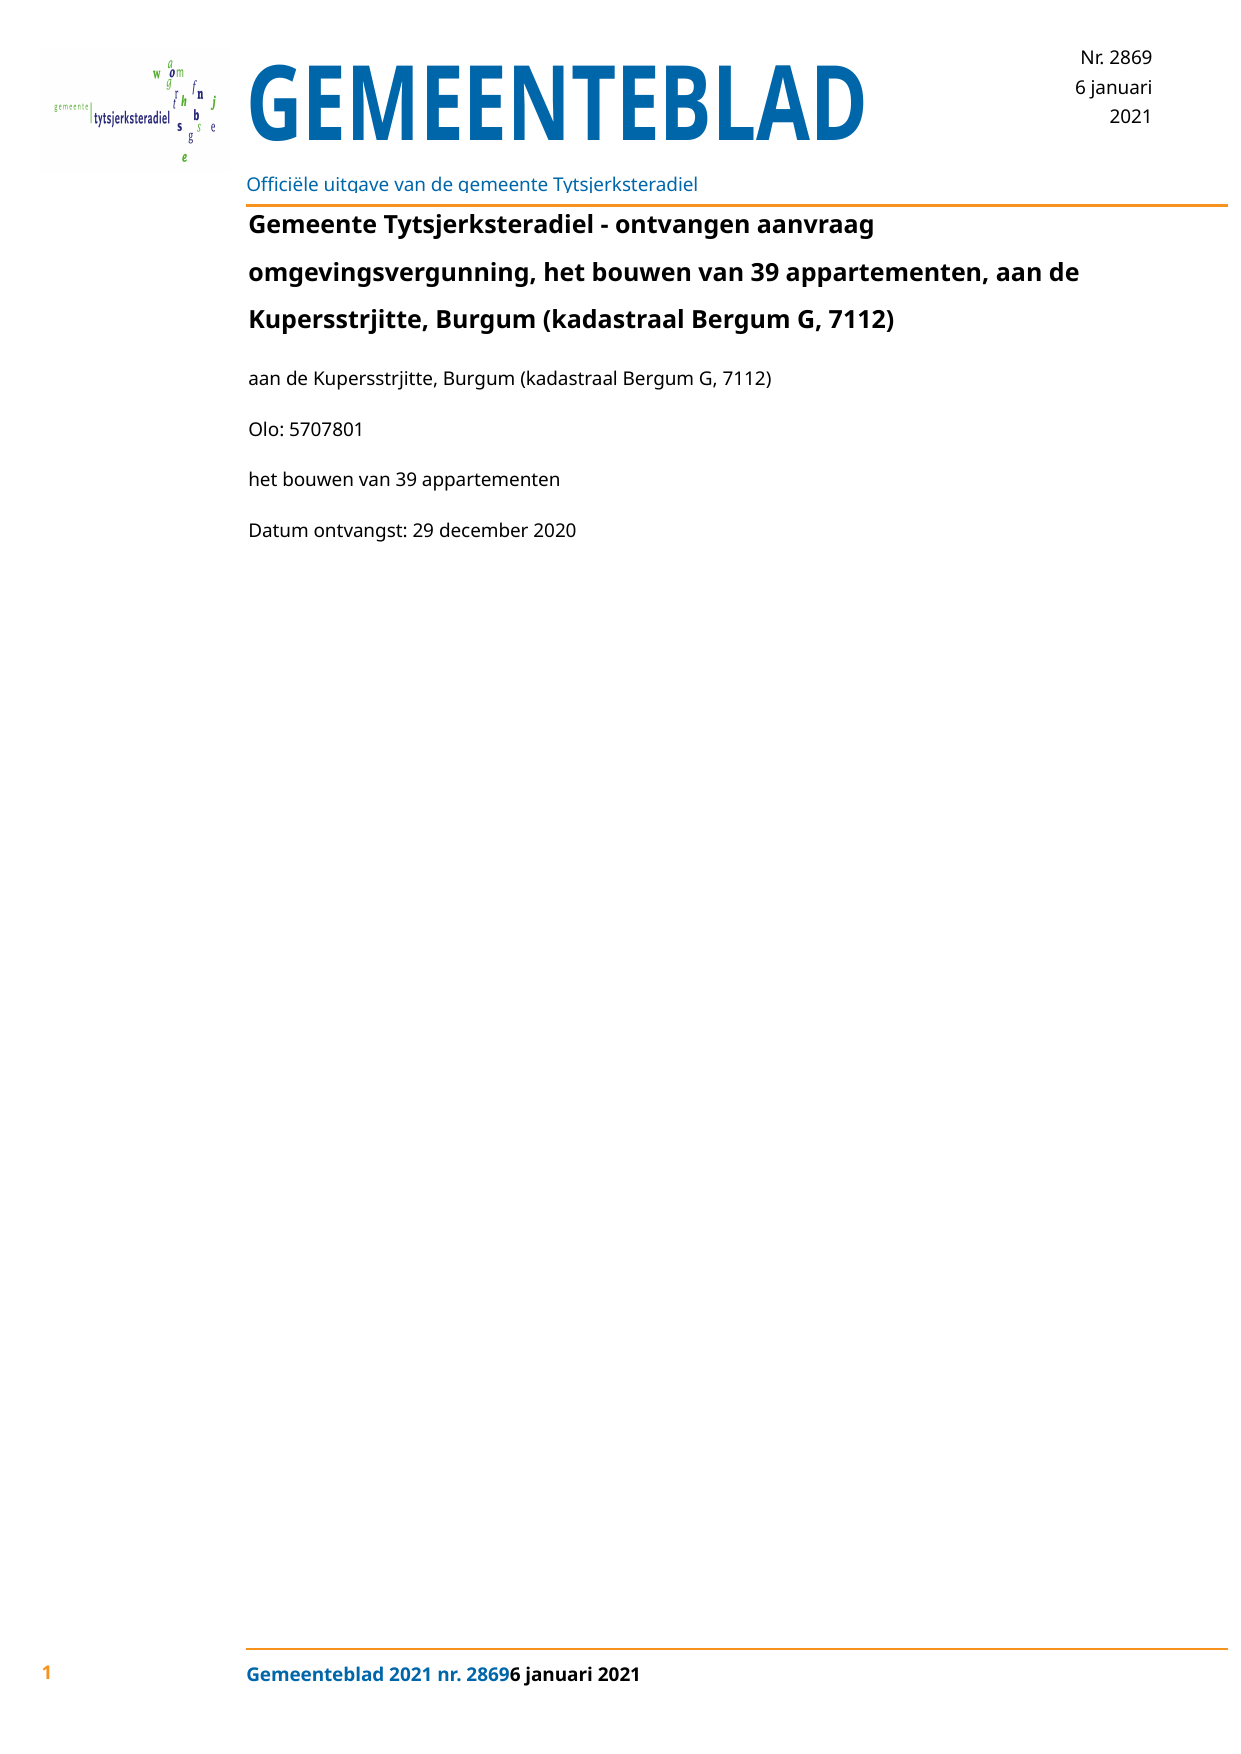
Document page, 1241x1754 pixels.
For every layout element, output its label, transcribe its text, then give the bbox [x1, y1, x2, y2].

text Olo: 5707801 [248, 416, 1152, 442]
picture [41, 47, 231, 172]
text Datum ontvangst: 29 december 2020 [248, 517, 1152, 542]
text Gemeente Tytsjerksteradiel - ontvangen aanvraag omgevingsvergunning, het bouwen van 39 appartementen, aan de Kupersstrjitte, Burgum (kadastraal Bergum G, 7112) [248, 207, 1152, 336]
text het bouwen van 39 appartementen [248, 466, 1152, 492]
text aan de Kupersstrjitte, Burgum (kadastraal Bergum G, 7112) [248, 366, 1152, 391]
